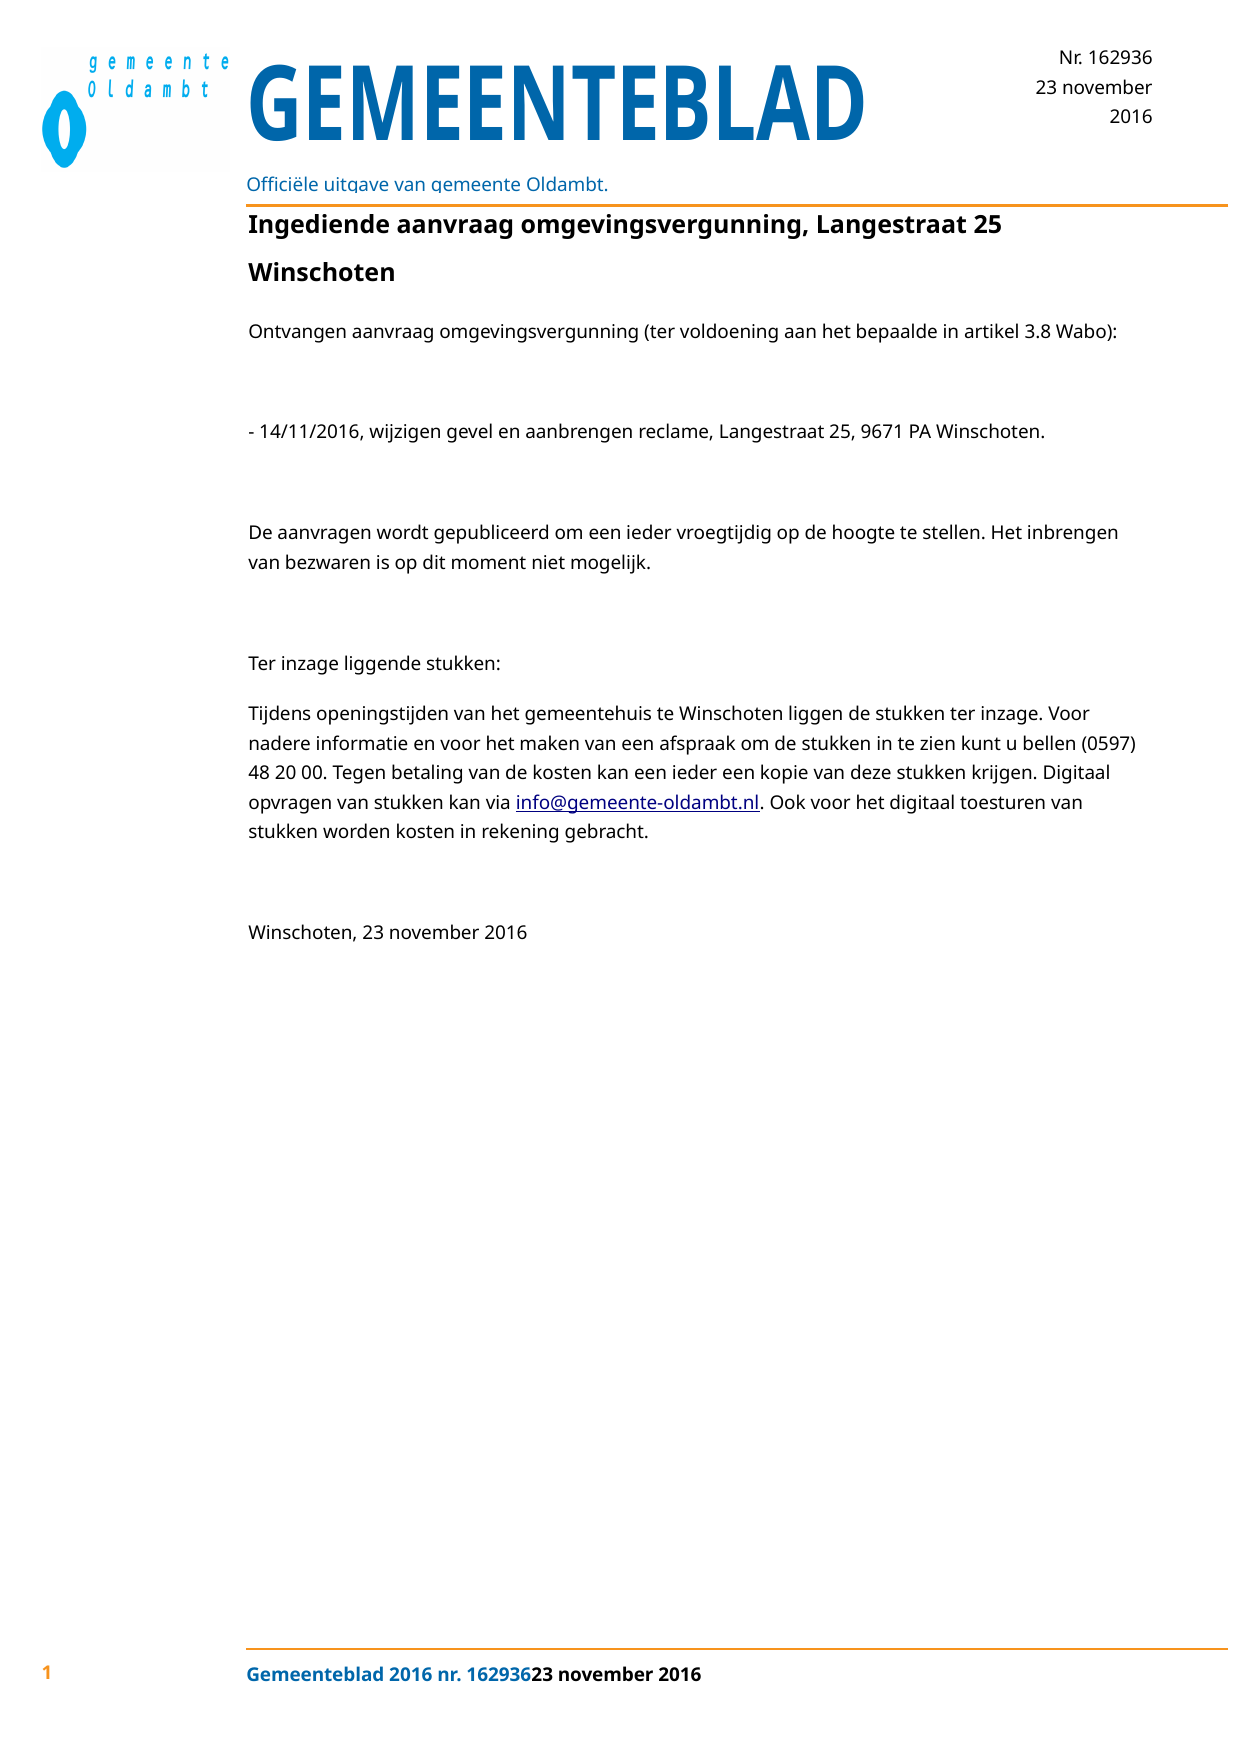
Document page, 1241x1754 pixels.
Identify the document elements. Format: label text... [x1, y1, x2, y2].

text Ter inzage liggende stukken: [248, 650, 1152, 676]
text Ontvangen aanvraag omgevingsvergunning (ter voldoening aan het bepaalde in artikel 3.8 Wabo): [248, 318, 1152, 344]
text Winschoten, 23 november 2016 [248, 919, 1152, 945]
text Tijdens openingstijden van het gemeentehuis te Winschoten liggen de stukken ter inzage. Voor nadere informatie en voor het maken van een afspraak om de stukken in te zien kunt u bellen (0597) 48 20 00. Tegen betaling van de kosten kan een ieder een kopie van deze stukken krijgen. Digitaal opvragen van stukken kan via info@gemeente-oldambt.nl. Ook voor het digitaal toesturen van stukken worden kosten in rekening gebracht. [248, 700, 1152, 844]
picture [41, 47, 231, 172]
text - 14/11/2016, wijzigen gevel en aanbrengen reclame, Langestraat 25, 9671 PA Winschoten. [248, 419, 1152, 444]
text De aanvragen wordt gepubliceerd om een ieder vroegtijdig op de hoogte te stellen. Het inbrengen van bezwaren is op dit moment niet mogelijk. [248, 519, 1152, 575]
text Ingediende aanvraag omgevingsvergunning, Langestraat 25 Winschoten [248, 207, 1152, 288]
